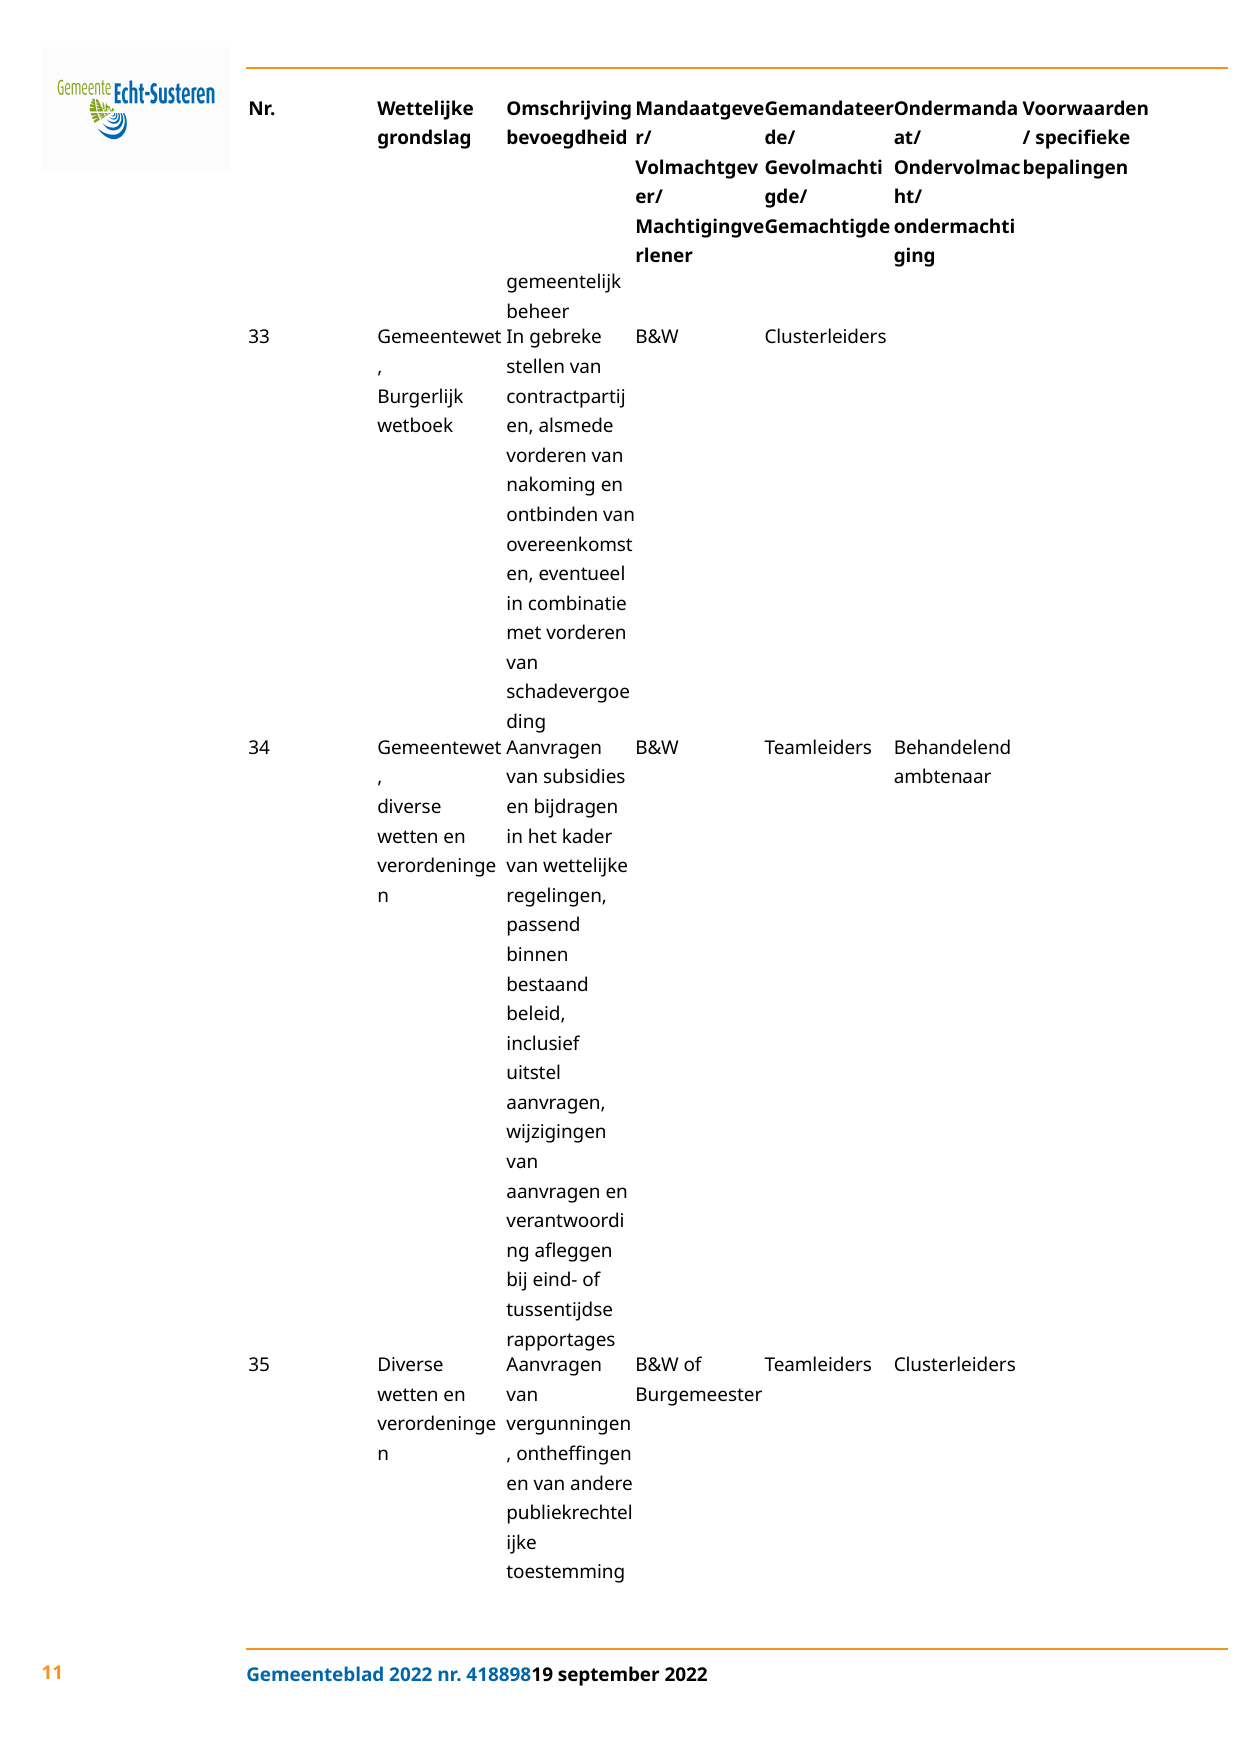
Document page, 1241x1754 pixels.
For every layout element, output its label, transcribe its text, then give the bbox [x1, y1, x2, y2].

table_header Ondermandaat/ Ondervolmacht/ ondermachtiging [894, 95, 1022, 268]
table_header Nr. [248, 95, 377, 268]
table_cell B&W [635, 324, 764, 734]
table_cell [764, 269, 893, 324]
table_cell B&W of Burgemeester [635, 1351, 764, 1584]
table_cell Diverse wetten en verordeningen [377, 1351, 506, 1584]
table_cell In gebreke stellen van contractpartijen, alsmede vorderen van nakoming en ontbinden van overeenkomsten, eventueel in combinatie met vorderen van schadevergoeding [506, 324, 635, 734]
table_cell 34 [248, 734, 377, 1351]
table_header Gemandateerde/ Gevolmachtigde/ Gemachtigde [764, 95, 893, 268]
table_cell Gemeentewet, Burgerlijk wetboek [377, 324, 506, 734]
table_cell [894, 269, 1022, 324]
table_cell [377, 269, 506, 324]
table_cell Behandelend ambtenaar [894, 734, 1022, 1351]
table_cell [1023, 1351, 1152, 1584]
table_cell Gemeentewet, diverse wetten en verordeningen [377, 734, 506, 1351]
table_cell 35 [248, 1351, 377, 1584]
picture [41, 47, 231, 172]
table_cell Aanvragen van subsidies en bijdragen in het kader van wettelijke regelingen, passend binnen bestaand beleid, inclusief uitstel aanvragen, wijzigingen van aanvragen en verantwoording afleggen bij eind- of tussentijdse rapportages [506, 734, 635, 1351]
table_cell [635, 269, 764, 324]
table_header Wettelijke grondslag [377, 95, 506, 268]
table_cell Clusterleiders [764, 324, 893, 734]
table_cell Teamleiders [764, 734, 893, 1351]
table_cell Clusterleiders [894, 1351, 1022, 1584]
table_cell [1023, 324, 1152, 734]
table_header Mandaatgever/ Volmachtgever/ Machtigingverlener [635, 95, 764, 268]
table_cell Aanvragen van vergunningen, ontheffingen en van andere publiekrechtelijke toestemming [506, 1351, 635, 1584]
table_header Voorwaarden / specifieke bepalingen [1023, 95, 1152, 268]
table_header Omschrijving bevoegdheid [506, 95, 635, 268]
table_cell Teamleiders [764, 1351, 893, 1584]
table_cell [1023, 269, 1152, 324]
table_cell [248, 269, 377, 324]
table_cell [1023, 734, 1152, 1351]
table_cell B&W [635, 734, 764, 1351]
table_cell [894, 324, 1022, 734]
table_cell gemeentelijk beheer [506, 269, 635, 324]
table_cell 33 [248, 324, 377, 734]
